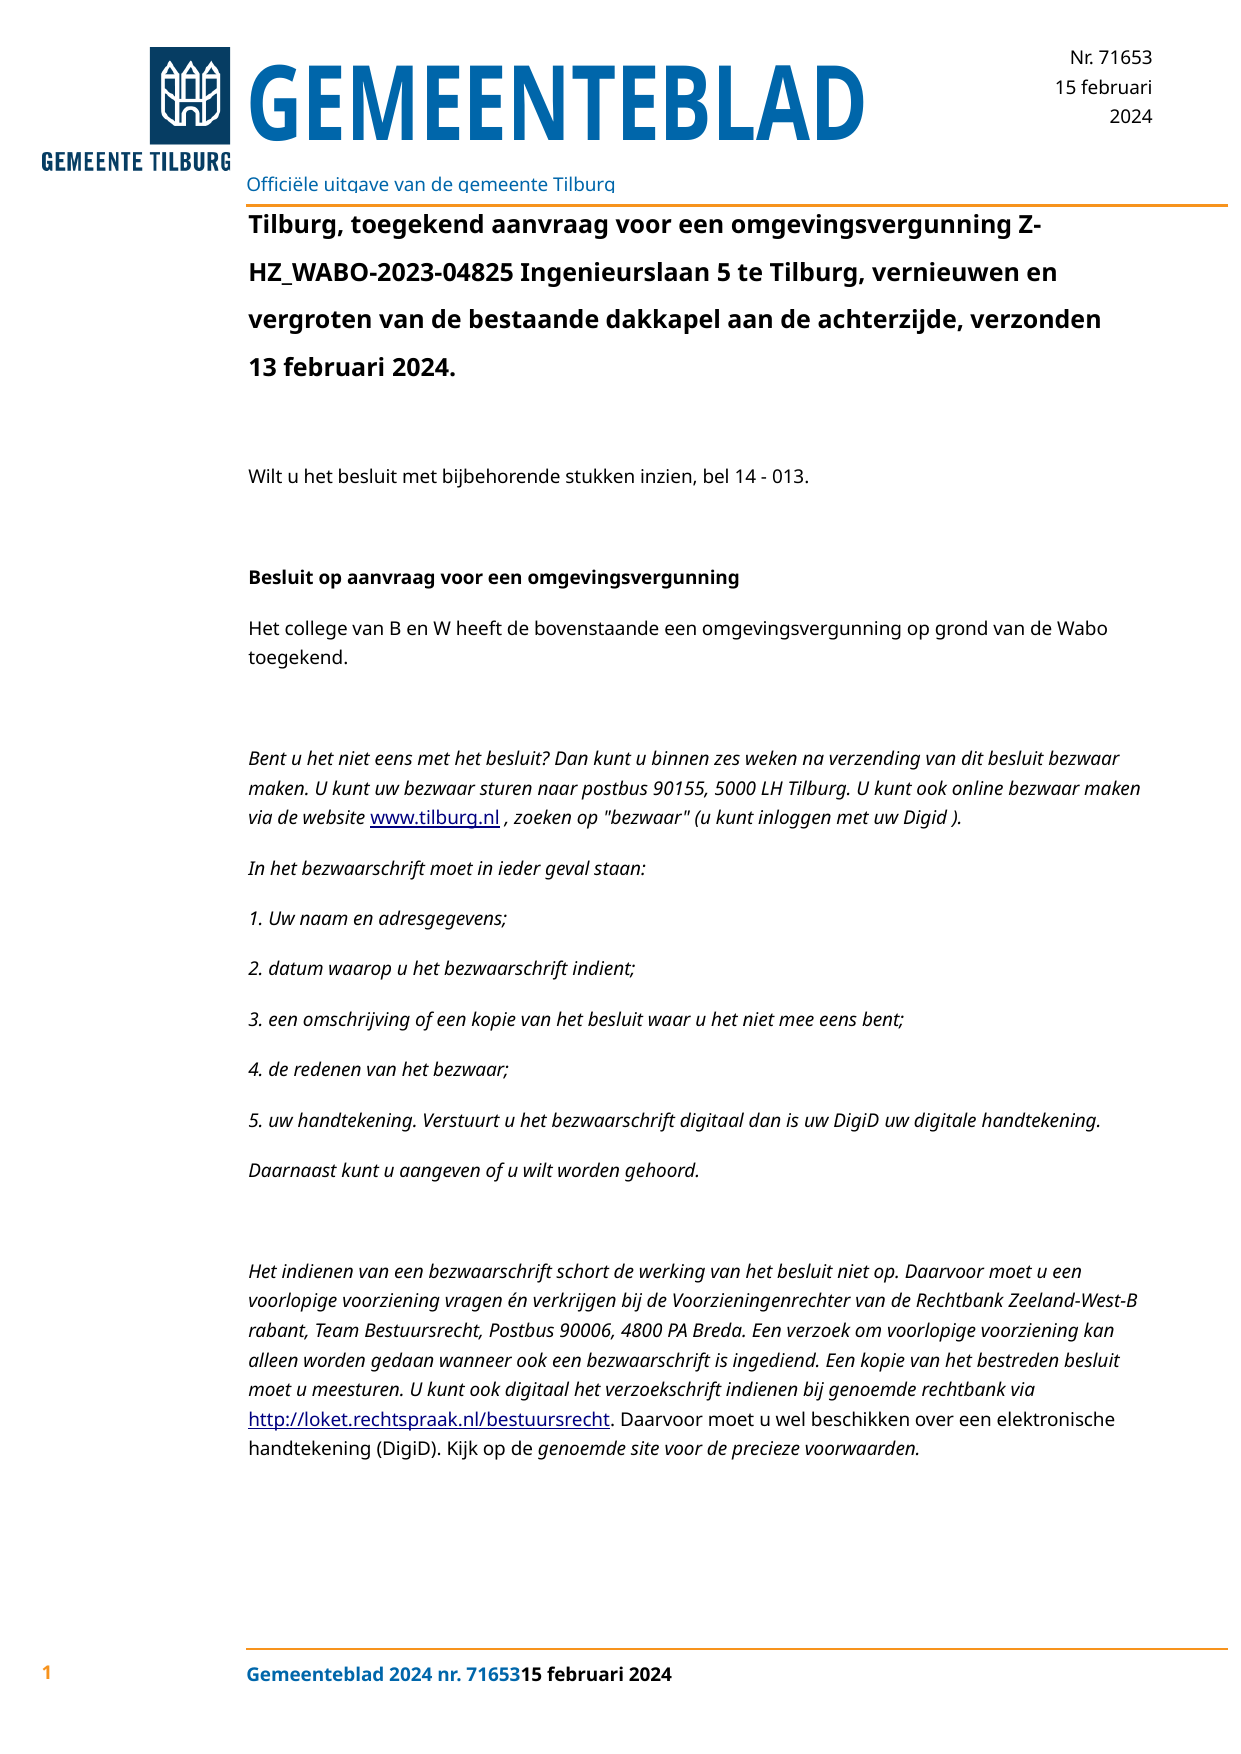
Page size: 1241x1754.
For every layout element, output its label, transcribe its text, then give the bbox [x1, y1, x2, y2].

text Wilt u het besluit met bijbehorende stukken inzien, bel 14 - 013. [248, 463, 1152, 489]
text 3. een omschrijving of een kopie van het besluit waar u het niet mee eens bent; [248, 1006, 1152, 1032]
text 4. de redenen van het bezwaar; [248, 1056, 1152, 1082]
text Het indienen van een bezwaarschrift schort de werking van het besluit niet op. Daarvoor moet u een voorlopige voorziening vragen én verkrijgen bij de Voorzieningenrechter van de Rechtbank Zeeland-West-B rabant, Team Bestuursrecht, Postbus 90006, 4800 PA Breda. Een verzoek om voorlopige voorziening kan alleen worden gedaan wanneer ook een bezwaarschrift is ingediend. Een kopie van het bestreden besluit moet u meesturen. U kunt ook digitaal het verzoekschrift indienen bij genoemde rechtbank via http://loket.rechtspraak.nl/bestuursrecht. Daarvoor moet u wel beschikken over een elektronische handtekening (DigiD). Kijk op de genoemde site voor de precieze voorwaarden. [248, 1258, 1152, 1461]
text Besluit op aanvraag voor een omgevingsvergunning [248, 564, 1152, 590]
text In het bezwaarschrift moet in ieder geval staan: [248, 855, 1152, 881]
picture [41, 47, 231, 172]
text 5. uw handtekening. Verstuurt u het bezwaarschrift digitaal dan is uw DigiD uw digitale handtekening. [248, 1107, 1152, 1133]
text Daarnaast kunt u aangeven of u wilt worden gehoord. [248, 1157, 1152, 1183]
text 1. Uw naam en adresgegevens; [248, 905, 1152, 931]
text 2. datum waarop u het bezwaarschrift indient; [248, 956, 1152, 981]
text Bent u het niet eens met het besluit? Dan kunt u binnen zes weken na verzending van dit besluit bezwaar maken. U kunt uw bezwaar sturen naar postbus 90155, 5000 LH Tilburg. U kunt ook online bezwaar maken via de website www.tilburg.nl , zoeken op "bezwaar" (u kunt inloggen met uw Digid ). [248, 745, 1152, 830]
text Het college van B en W heeft de bovenstaande een omgevingsvergunning op grond van de Wabo toegekend. [248, 615, 1152, 670]
text Tilburg, toegekend aanvraag voor een omgevingsvergunning Z-HZ_WABO-2023-04825 Ingenieurslaan 5 te Tilburg, vernieuwen en vergroten van de bestaande dakkapel aan de achterzijde, verzonden 13 februari 2024. [248, 207, 1152, 384]
